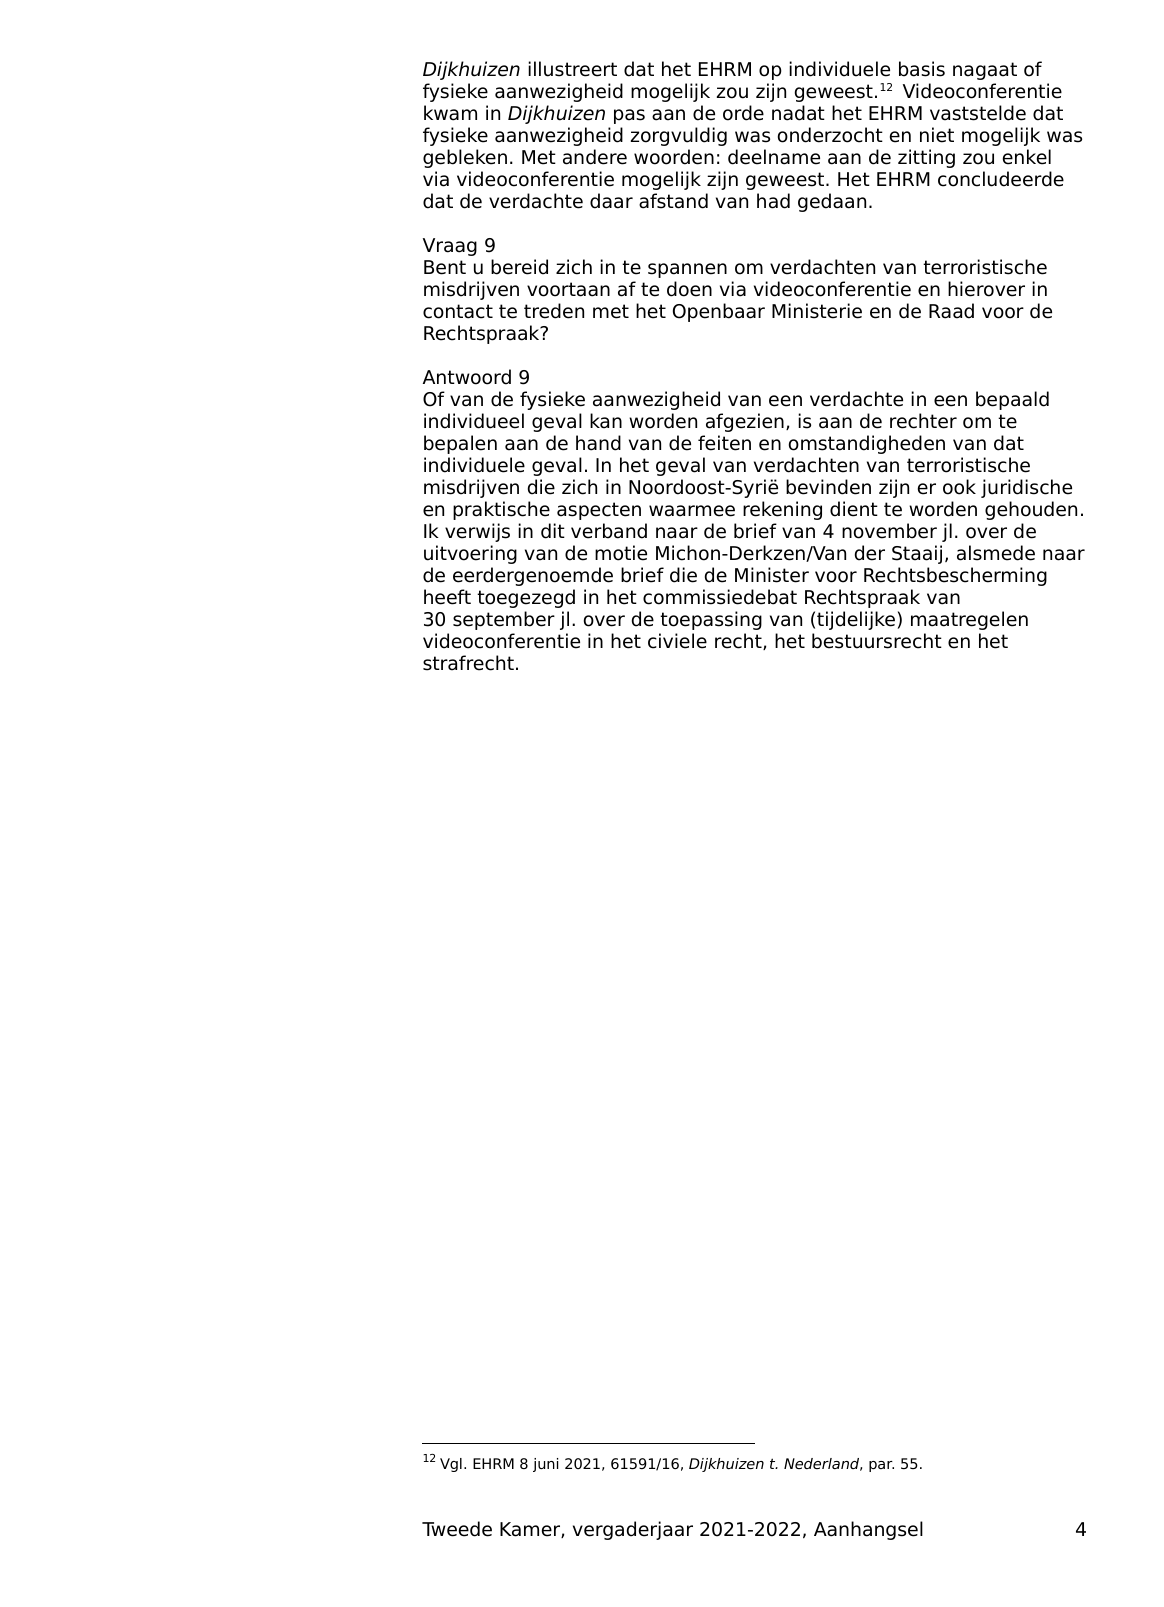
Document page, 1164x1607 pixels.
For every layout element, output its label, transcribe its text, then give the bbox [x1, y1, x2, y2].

text Of van de fysieke aanwezigheid van een verdachte in een bepaald individueel geval kan worden afgezien, is aan de rechter om te bepalen aan de hand van de feiten en omstandigheden van dat individuele geval. In het geval van verdachten van terroristische misdrijven die zich in Noordoost-Syrië bevinden zijn er ook juridische en praktische aspecten waarmee rekening dient te worden gehouden. [422, 389, 1087, 521]
text Vgl. EHRM 8 juni 2021, 61591/16, Dijkhuizen t. Nederland, par. 55. [422, 1452, 1087, 1474]
text Bent u bereid zich in te spannen om verdachten van terroristische misdrijven voortaan af te doen via videoconferentie en hierover in contact te treden met het Openbaar Ministerie en de Raad voor de Rechtspraak? [422, 257, 1087, 345]
text Ik verwijs in dit verband naar de brief van 4 november jl. over de uitvoering van de motie Michon-Derkzen/Van der Staaij, alsmede naar de eerdergenoemde brief die de Minister voor Rechtsbescherming heeft toegezegd in het commissiedebat Rechtspraak van 30 september jl. over de toepassing van (tijdelijke) maatregelen videoconferentie in het civiele recht, het bestuursrecht en het strafrecht. [422, 521, 1087, 675]
text Vraag 9 [422, 235, 1087, 257]
text Antwoord 9 [422, 367, 1087, 389]
text Dijkhuizen illustreert dat het EHRM op individuele basis nagaat of fysieke aanwezigheid mogelijk zou zijn geweest. Videoconferentie kwam in Dijkhuizen pas aan de orde nadat het EHRM vaststelde dat fysieke aanwezigheid zorgvuldig was onderzocht en niet mogelijk was gebleken. Met andere woorden: deelname aan de zitting zou enkel via videoconferentie mogelijk zijn geweest. Het EHRM concludeerde dat de verdachte daar afstand van had gedaan. [422, 59, 1087, 213]
